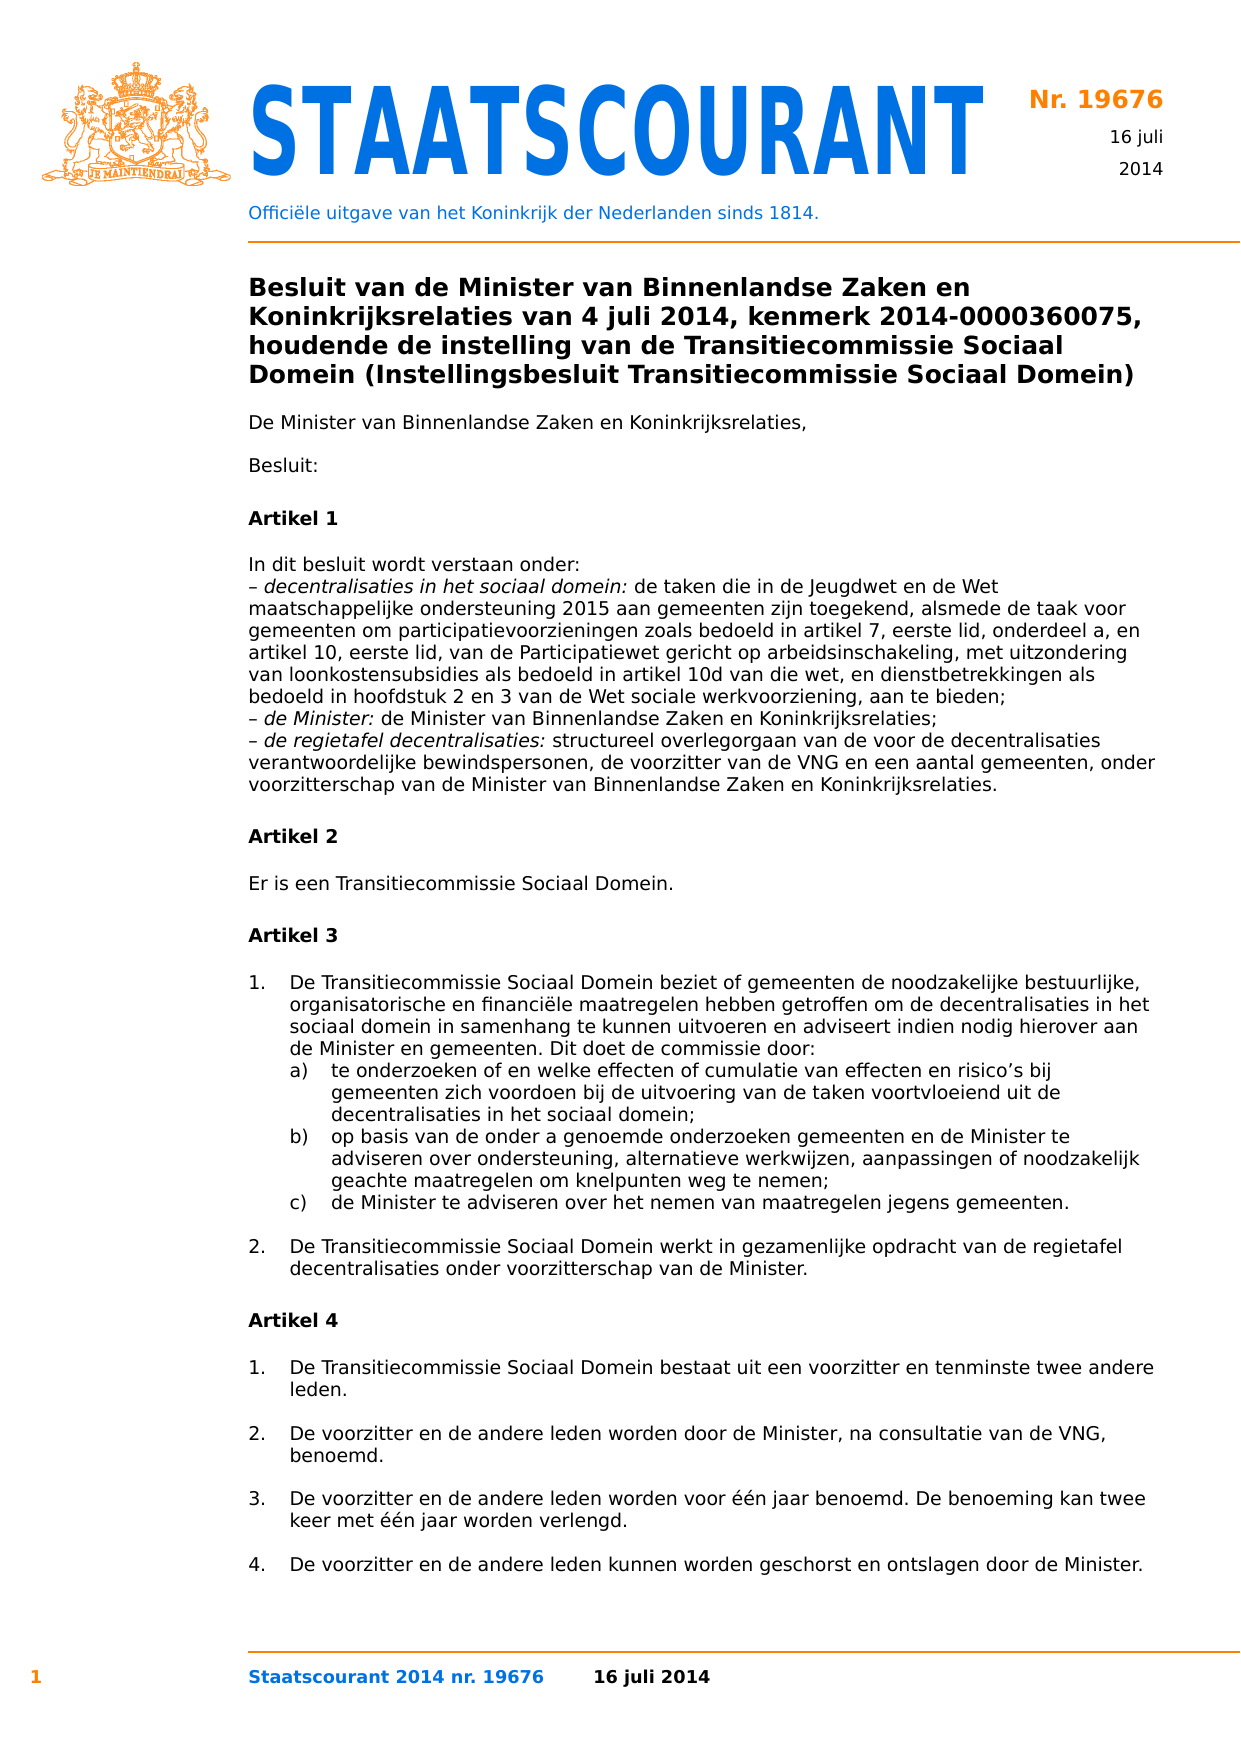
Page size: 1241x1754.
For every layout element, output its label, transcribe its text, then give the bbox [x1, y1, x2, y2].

text b) op basis van de onder a genoemde onderzoeken gemeenten en de Minister te adviseren over ondersteuning, alternatieve werkwijzen, aanpassingen of noodzakelijk geachte maatregelen om knelpunten weg te nemen; [289, 1126, 1163, 1192]
subtitle Artikel 2 [248, 826, 1163, 848]
table_header STAATSCOURANT [248, 62, 998, 203]
picture [41, 62, 231, 186]
text c) de Minister te adviseren over het nemen van maatregelen jegens gemeenten. [289, 1192, 1163, 1214]
subtitle Besluit van de Minister van Binnenlandse Zaken en Koninkrijksrelaties van 4 juli 2014, kenmerk 2014-0000360075, houdende de instelling van de Transitiecommissie Sociaal Domein (Instellingsbesluit Transitiecommissie Sociaal Domein) [248, 273, 1163, 390]
subtitle Artikel 1 [248, 507, 1163, 529]
text – decentralisaties in het sociaal domein: de taken die in de Jeugdwet en de Wet maatschappelijke ondersteuning 2015 aan gemeenten zijn toegekend, alsmede de taak voor gemeenten om participatievoorzieningen zoals bedoeld in artikel 7, eerste lid, onderdeel a, en artikel 10, eerste lid, van de Participatiewet gericht op arbeidsinschakeling, met uitzondering van loonkostensubsidies als bedoeld in artikel 10d van die wet, en dienstbetrekkingen als bedoeld in hoofdstuk 2 en 3 van de Wet sociale werkvoorziening, aan te bieden; [248, 576, 1163, 708]
table_header Nr. 19676 [998, 62, 1240, 121]
text – de regietafel decentralisaties: structureel overlegorgaan van de voor de decentralisaties verantwoordelijke bewindspersonen, de voorzitter van de VNG en een aantal gemeenten, onder voorzitterschap van de Minister van Binnenlandse Zaken en Koninkrijksrelaties. [248, 730, 1163, 796]
text De Minister van Binnenlandse Zaken en Koninkrijksrelaties, [248, 412, 1163, 433]
text Er is een Transitiecommissie Sociaal Domein. [248, 873, 1163, 895]
table_cell 2014 [998, 153, 1240, 203]
text 2. De voorzitter en de andere leden worden door de Minister, na consultatie van de VNG, benoemd. [248, 1422, 1163, 1466]
subtitle Artikel 3 [248, 925, 1163, 947]
text Besluit: [248, 455, 1163, 477]
table_cell Officiële uitgave van het Koninkrijk der Nederlanden sinds 1814. [248, 203, 1240, 241]
text a) te onderzoeken of en welke effecten of cumulatie van effecten en risico’s bij gemeenten zich voordoen bij de uitvoering van de taken voortvloeiend uit de decentralisaties in het sociaal domein; [289, 1060, 1163, 1126]
table_cell 16 juli [998, 121, 1240, 153]
text – de Minister: de Minister van Binnenlandse Zaken en Koninkrijksrelaties; [248, 708, 1163, 730]
text 1. De Transitiecommissie Sociaal Domein bestaat uit een voorzitter en tenminste twee andere leden. [248, 1357, 1163, 1401]
text 3. De voorzitter en de andere leden worden voor één jaar benoemd. De benoeming kan twee keer met één jaar worden verlengd. [248, 1488, 1163, 1532]
subtitle Artikel 4 [248, 1310, 1163, 1332]
table_header [25, 62, 248, 241]
text 2. De Transitiecommissie Sociaal Domein werkt in gezamenlijke opdracht van de regietafel decentralisaties onder voorzitterschap van de Minister. [248, 1236, 1163, 1280]
text In dit besluit wordt verstaan onder: [248, 554, 1163, 576]
text 1. De Transitiecommissie Sociaal Domein beziet of gemeenten de noodzakelijke bestuurlijke, organisatorische en financiële maatregelen hebben getroffen om de decentralisaties in het sociaal domein in samenhang te kunnen uitvoeren en adviseert indien nodig hierover aan de Minister en gemeenten. Dit doet de commissie door: [248, 972, 1163, 1060]
text 4. De voorzitter en de andere leden kunnen worden geschorst en ontslagen door de Minister. [248, 1554, 1163, 1576]
